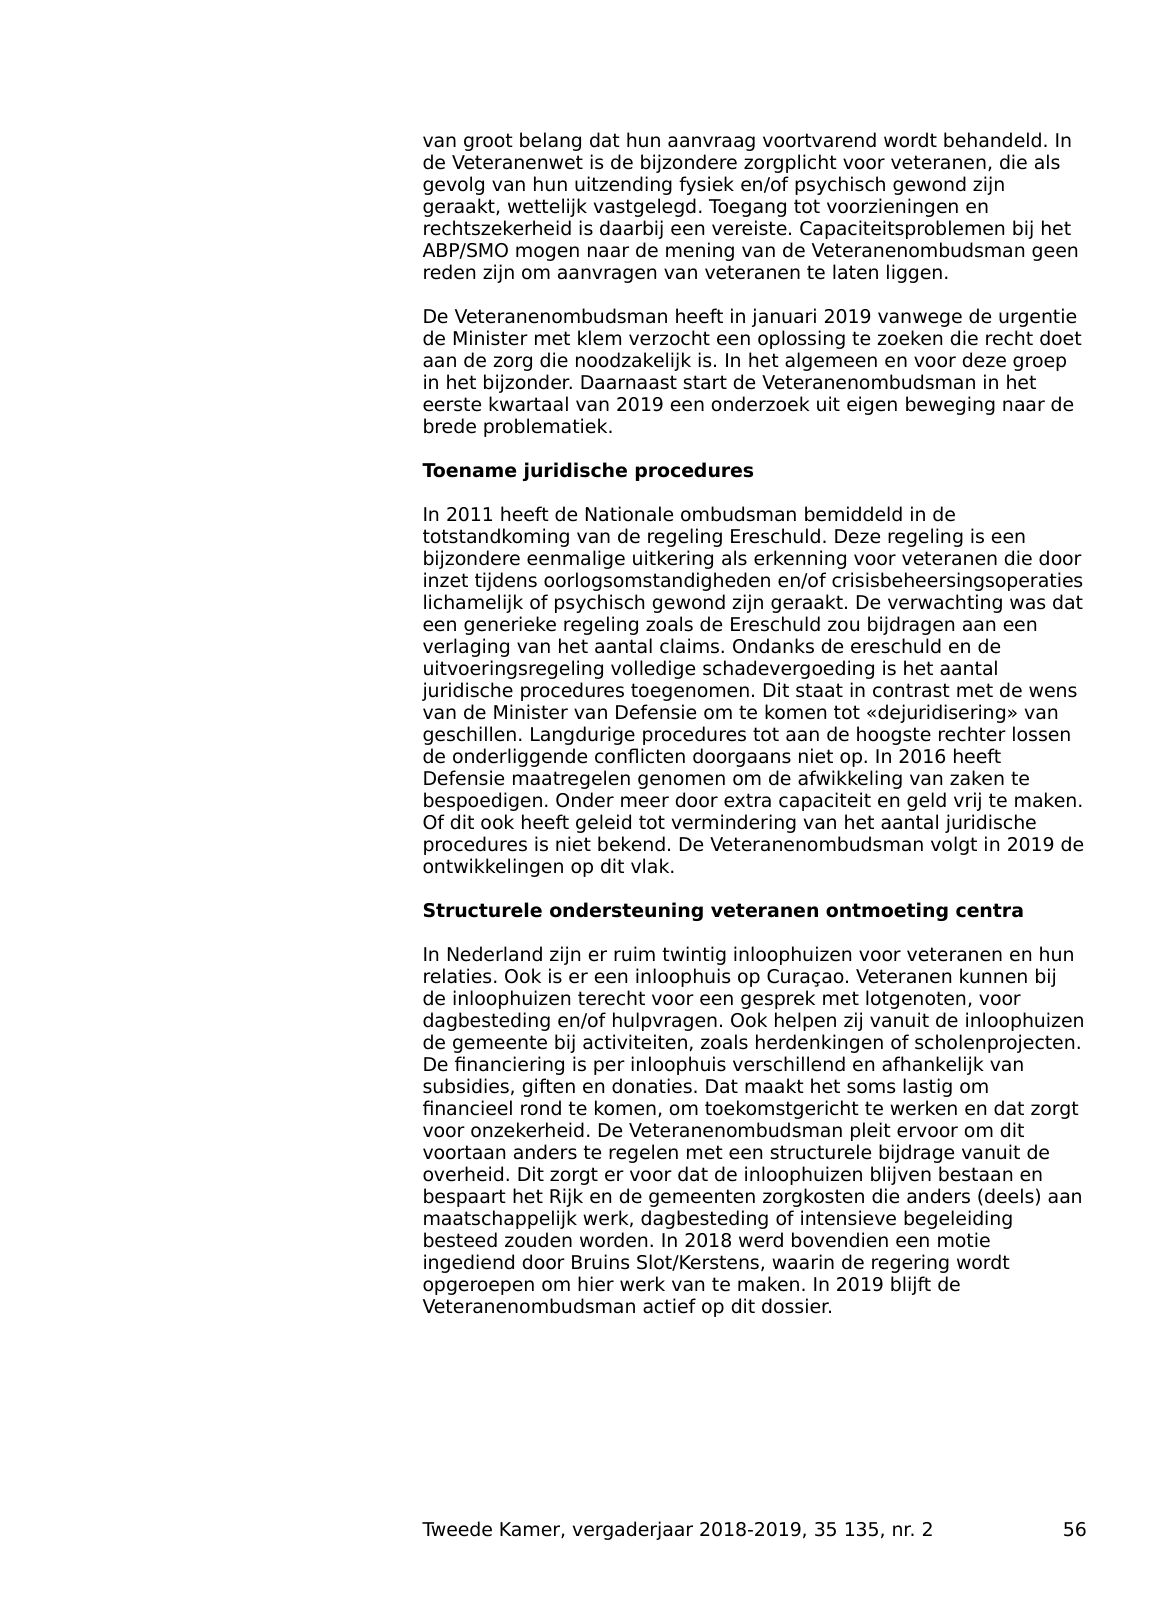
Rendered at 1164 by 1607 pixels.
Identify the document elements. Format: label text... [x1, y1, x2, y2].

text In Nederland zijn er ruim twintig inloophuizen voor veteranen en hun relaties. Ook is er een inloophuis op Curaçao. Veteranen kunnen bij de inloophuizen terecht voor een gesprek met lotgenoten, voor dagbesteding en/of hulpvragen. Ook helpen zij vanuit de inloophuizen de gemeente bij activiteiten, zoals herdenkingen of scholenprojecten. De financiering is per inloophuis verschillend en afhankelijk van subsidies, giften en donaties. Dat maakt het soms lastig om financieel rond te komen, om toekomstgericht te werken en dat zorgt voor onzekerheid. De Veteranenombudsman pleit ervoor om dit voortaan anders te regelen met een structurele bijdrage vanuit de overheid. Dit zorgt er voor dat de inloophuizen blijven bestaan en bespaart het Rijk en de gemeenten zorgkosten die anders (deels) aan maatschappelijk werk, dagbesteding of intensieve begeleiding besteed zouden worden. In 2018 werd bovendien een motie ingediend door Bruins Slot/Kerstens, waarin de regering wordt opgeroepen om hier werk van te maken. In 2019 blijft de Veteranenombudsman actief op dit dossier. [422, 944, 1087, 1318]
subtitle Toename juridische procedures [422, 460, 1087, 482]
text van groot belang dat hun aanvraag voortvarend wordt behandeld. In de Veteranenwet is de bijzondere zorgplicht voor veteranen, die als gevolg van hun uitzending fysiek en/of psychisch gewond zijn geraakt, wettelijk vastgelegd. Toegang tot voorzieningen en rechtszekerheid is daarbij een vereiste. Capaciteitsproblemen bij het ABP/SMO mogen naar de mening van de Veteranenombudsman geen reden zijn om aanvragen van veteranen te laten liggen. [422, 130, 1087, 284]
text De Veteranenombudsman heeft in januari 2019 vanwege de urgentie de Minister met klem verzocht een oplossing te zoeken die recht doet aan de zorg die noodzakelijk is. In het algemeen en voor deze groep in het bijzonder. Daarnaast start de Veteranenombudsman in het eerste kwartaal van 2019 een onderzoek uit eigen beweging naar de brede problematiek. [422, 306, 1087, 438]
text In 2011 heeft de Nationale ombudsman bemiddeld in de totstandkoming van de regeling Ereschuld. Deze regeling is een bijzondere eenmalige uitkering als erkenning voor veteranen die door inzet tijdens oorlogsomstandigheden en/of crisisbeheersingsoperaties lichamelijk of psychisch gewond zijn geraakt. De verwachting was dat een generieke regeling zoals de Ereschuld zou bijdragen aan een verlaging van het aantal claims. Ondanks de ereschuld en de uitvoeringsregeling volledige schadevergoeding is het aantal juridische procedures toegenomen. Dit staat in contrast met de wens van de Minister van Defensie om te komen tot «dejuridisering» van geschillen. Langdurige procedures tot aan de hoogste rechter lossen de onderliggende conflicten doorgaans niet op. In 2016 heeft Defensie maatregelen genomen om de afwikkeling van zaken te bespoedigen. Onder meer door extra capaciteit en geld vrij te maken. Of dit ook heeft geleid tot vermindering van het aantal juridische procedures is niet bekend. De Veteranenombudsman volgt in 2019 de ontwikkelingen op dit vlak. [422, 504, 1087, 878]
subtitle Structurele ondersteuning veteranen ontmoeting centra [422, 900, 1087, 922]
